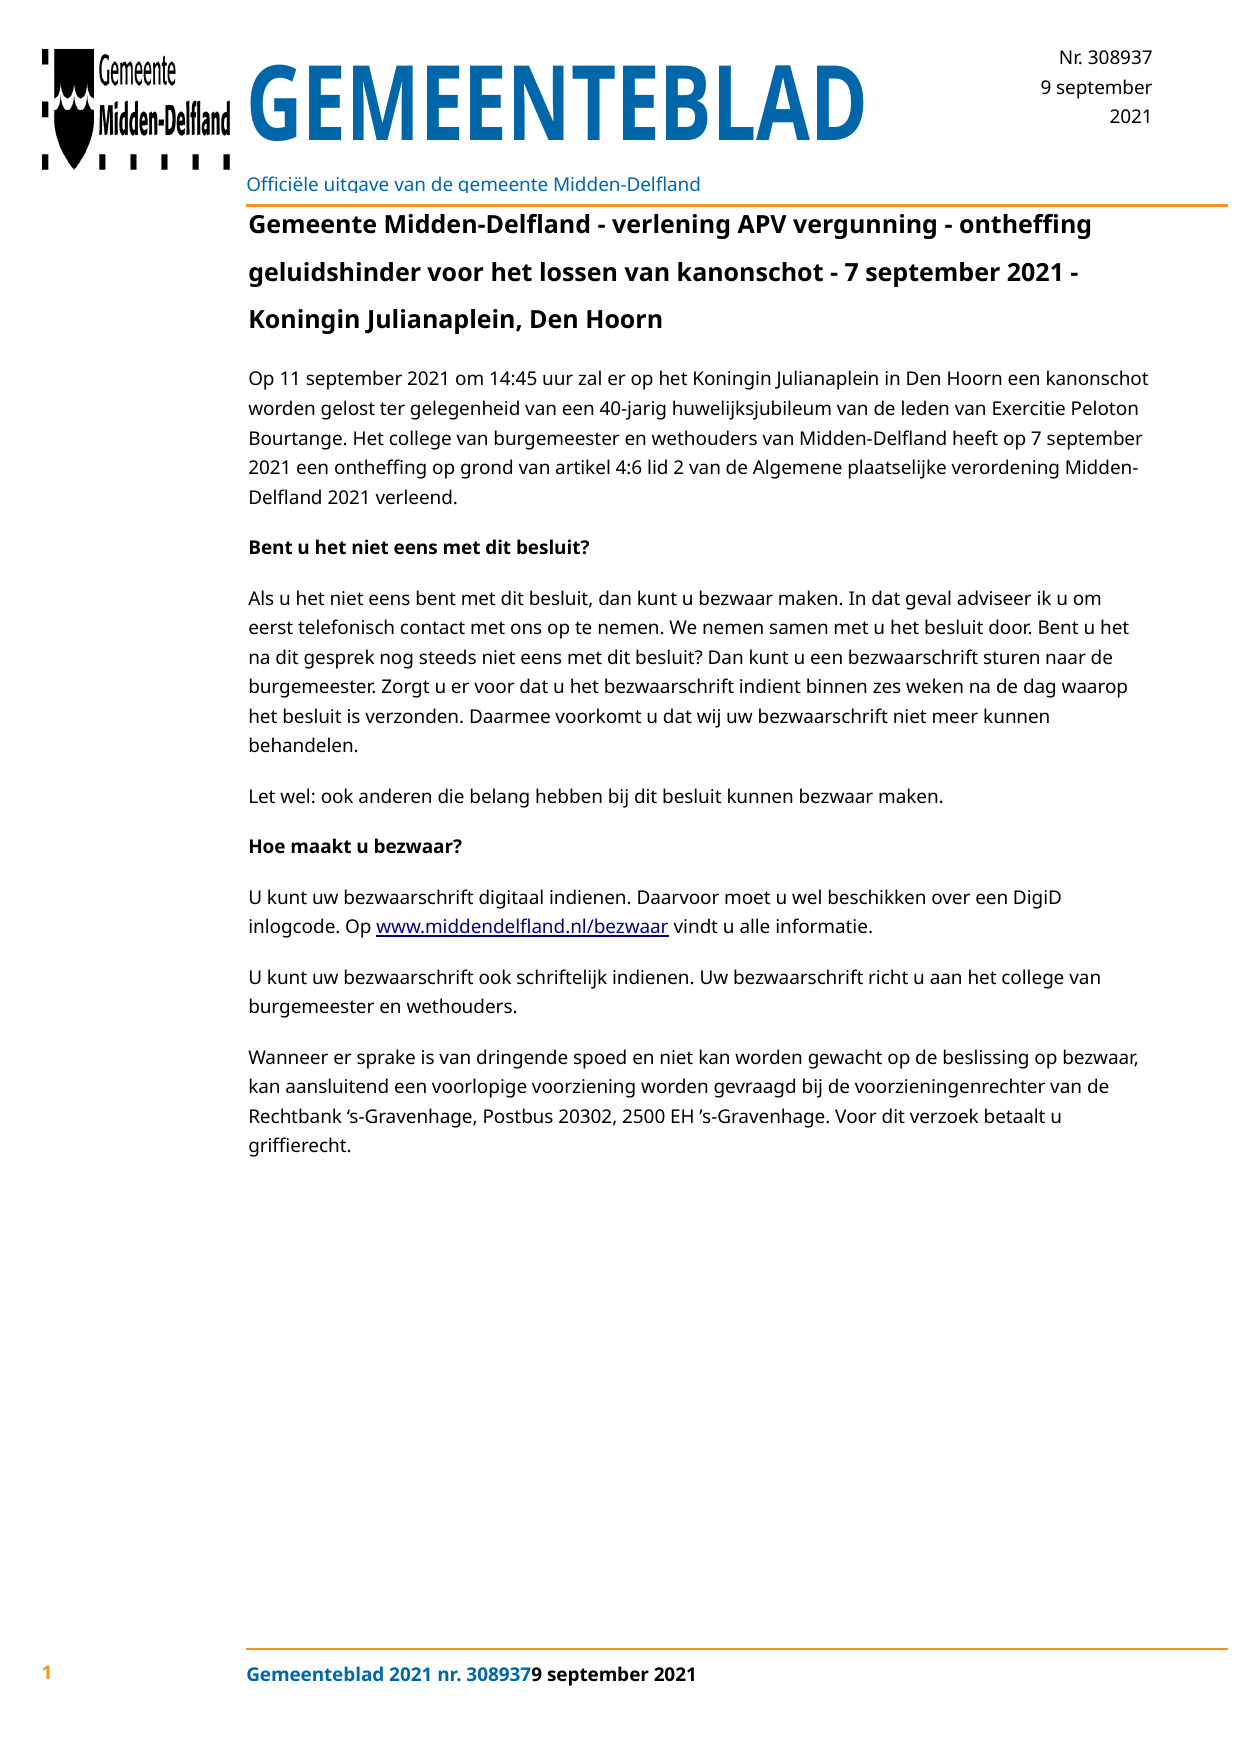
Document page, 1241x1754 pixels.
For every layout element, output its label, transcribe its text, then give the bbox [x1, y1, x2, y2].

text Bent u het niet eens met dit besluit? [248, 534, 1152, 560]
text Als u het niet eens bent met dit besluit, dan kunt u bezwaar maken. In dat geval adviseer ik u om eerst telefonisch contact met ons op te nemen. We nemen samen met u het besluit door. Bent u het na dit gesprek nog steeds niet eens met dit besluit? Dan kunt u een bezwaarschrift sturen naar de burgemeester. Zorgt u er voor dat u het bezwaarschrift indient binnen zes weken na de dag waarop het besluit is verzonden. Daarmee voorkomt u dat wij uw bezwaarschrift niet meer kunnen behandelen. [248, 585, 1152, 758]
text Op 11 september 2021 om 14:45 uur zal er op het Koningin Julianaplein in Den Hoorn een kanonschot worden gelost ter gelegenheid van een 40-jarig huwelijksjubileum van de leden van Exercitie Peloton Bourtange. Het college van burgemeester en wethouders van Midden-Delfland heeft op 7 september 2021 een ontheffing op grond van artikel 4:6 lid 2 van de Algemene plaatselijke verordening Midden-Delfland 2021 verleend. [248, 366, 1152, 509]
picture [41, 47, 231, 172]
text Hoe maakt u bezwaar? [248, 833, 1152, 859]
text Let wel: ook anderen die belang hebben bij dit besluit kunnen bezwaar maken. [248, 783, 1152, 809]
text U kunt uw bezwaarschrift ook schriftelijk indienen. Uw bezwaarschrift richt u aan het college van burgemeester en wethouders. [248, 964, 1152, 1019]
text Gemeente Midden-Delfland - verlening APV vergunning - ontheffing geluidshinder voor het lossen van kanonschot - 7 september 2021 - Koningin Julianaplein, Den Hoorn [248, 207, 1152, 336]
text Wanneer er sprake is van dringende spoed en niet kan worden gewacht op de beslissing op bezwaar, kan aansluitend een voorlopige voorziening worden gevraagd bij de voorzieningenrechter van de Rechtbank ‘s-Gravenhage, Postbus 20302, 2500 EH ’s-Gravenhage. Voor dit verzoek betaalt u griffierecht. [248, 1044, 1152, 1158]
text U kunt uw bezwaarschrift digitaal indienen. Daarvoor moet u wel beschikken over een DigiD inlogcode. Op www.middendelfland.nl/bezwaar vindt u alle informatie. [248, 884, 1152, 939]
